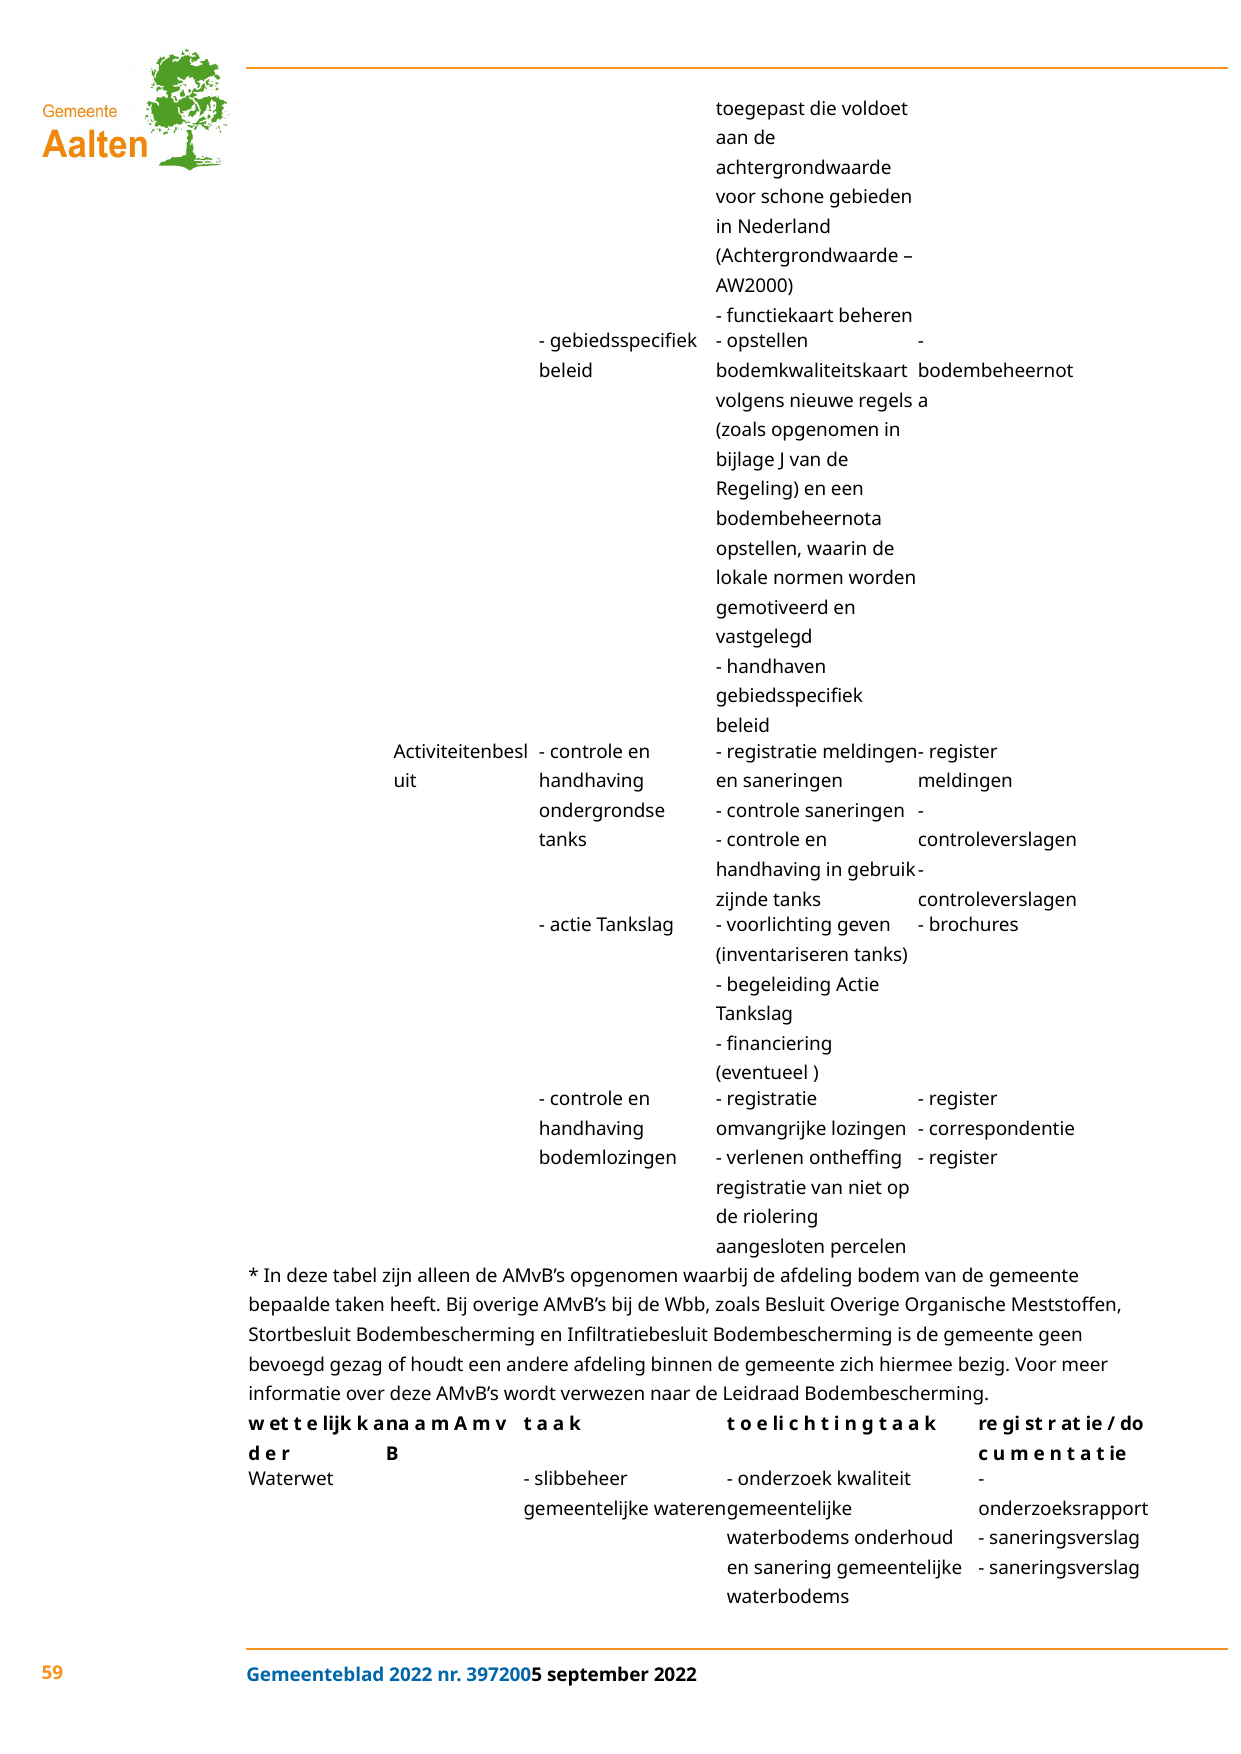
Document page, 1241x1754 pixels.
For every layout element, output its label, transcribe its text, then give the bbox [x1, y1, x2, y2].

table_cell - registratie omvangrijke lozingen - verlenen ontheffing registratie van niet op de riolering aangesloten percelen [716, 1085, 918, 1259]
table_header na a m A m v B [386, 1410, 523, 1465]
table_cell [248, 328, 393, 738]
table_cell - bodembeheernota [918, 328, 1079, 738]
table_cell [539, 95, 716, 328]
table_cell - opstellen bodemkwaliteitskaart volgens nieuwe regels (zoals opgenomen in bijlage J van de Regeling) en een bodembeheernota opstellen, waarin de lokale normen worden gemotiveerd en vastgelegd - handhaven gebiedsspecifiek beleid [716, 328, 918, 738]
table_cell - register - correspondentie - register [918, 1085, 1079, 1259]
table_cell [386, 1465, 523, 1609]
table_cell [393, 1085, 539, 1259]
table_cell [393, 95, 539, 328]
table_header t a a k [523, 1410, 727, 1465]
table_header re gi st r at ie / do c u m e n t a t ie [978, 1410, 1152, 1465]
table_cell - slibbeheer gemeentelijke wateren [523, 1465, 727, 1609]
table_cell [393, 328, 539, 738]
table_cell [248, 738, 393, 912]
table_cell [248, 1085, 393, 1259]
table_cell - register meldingen - controleverslagen - controleverslagen [918, 738, 1079, 912]
table_header w et t e lijk k a d e r [248, 1410, 386, 1465]
picture [41, 47, 231, 172]
table_cell Activiteitenbesluit [393, 738, 539, 912]
table_cell - controle en handhaving ondergrondse tanks [539, 738, 716, 912]
table_cell - onderzoek kwaliteit gemeentelijke waterbodems onderhoud en sanering gemeentelijke waterbodems [727, 1465, 978, 1609]
table_cell - gebiedsspecifiek beleid [539, 328, 716, 738]
table_cell - registratie meldingen en saneringen - controle saneringen - controle en handhaving in gebruik zijnde tanks [716, 738, 918, 912]
table_cell - brochures [918, 912, 1079, 1085]
table_cell - controle en handhaving bodemlozingen [539, 1085, 716, 1259]
table_cell toegepast die voldoet aan de achtergrondwaarde voor schone gebieden in Nederland (Achtergrondwaarde – AW2000) - functiekaart beheren [716, 95, 918, 328]
table_cell - actie Tankslag [539, 912, 716, 1085]
text * In deze tabel zijn alleen de AMvB’s opgenomen waarbij de afdeling bodem van de gemeente bepaalde taken heeft. Bij overige AMvB’s bij de Wbb, zoals Besluit Overige Organische Meststoffen, Stortbesluit Bodembescherming en Infiltratiebesluit Bodembescherming is de gemeente geen bevoegd gezag of houdt een andere afdeling binnen de gemeente zich hiermee bezig. Voor meer informatie over deze AMvB’s wordt verwezen naar de Leidraad Bodembescherming. [248, 1262, 1152, 1406]
table_cell [918, 95, 1079, 328]
table_cell - onderzoeksrapport - saneringsverslag - saneringsverslag [978, 1465, 1152, 1609]
table_cell [248, 912, 393, 1085]
table_cell [248, 95, 393, 328]
table_header t o e li c h t i n g t a a k [727, 1410, 978, 1465]
table_cell [393, 912, 539, 1085]
table_cell Waterwet [248, 1465, 386, 1609]
table_cell - voorlichting geven (inventariseren tanks) - begeleiding Actie Tankslag - financiering (eventueel ) [716, 912, 918, 1085]
